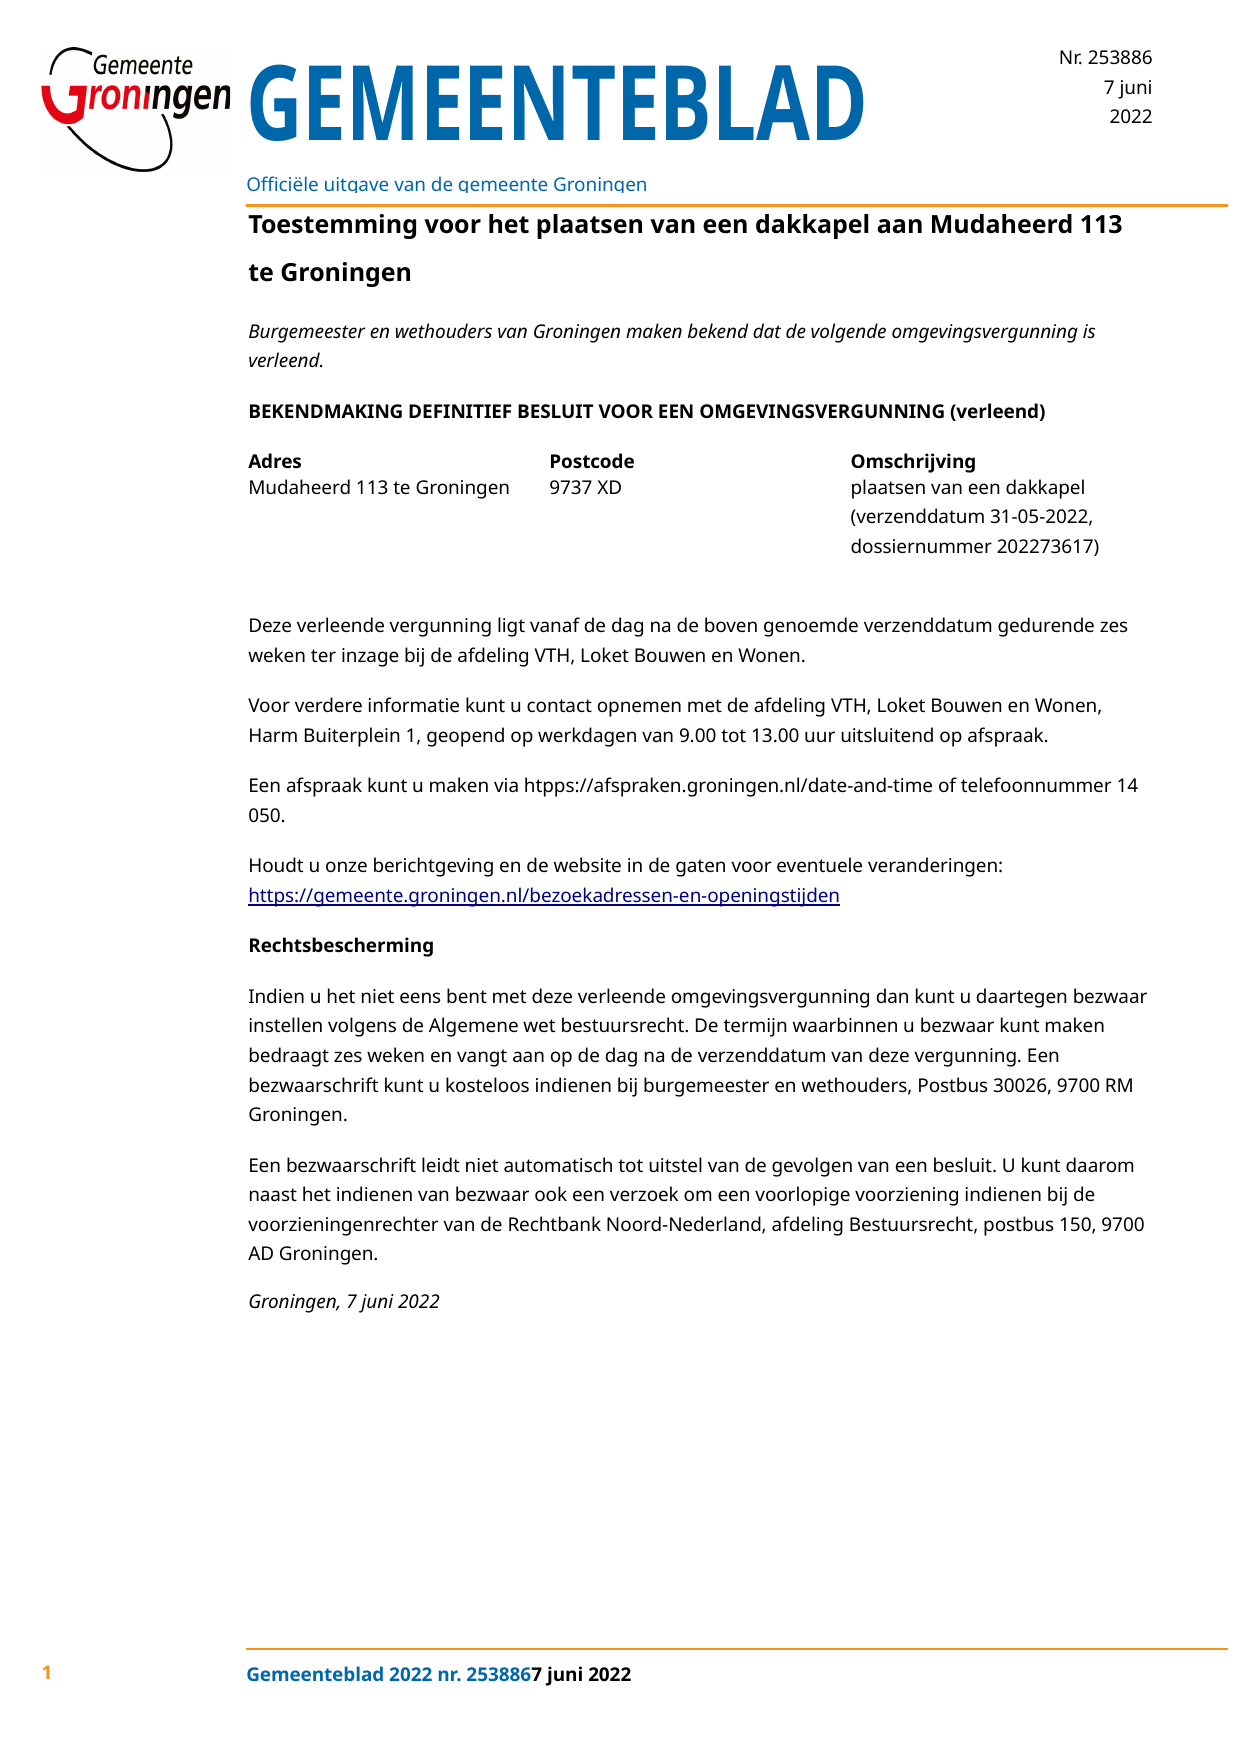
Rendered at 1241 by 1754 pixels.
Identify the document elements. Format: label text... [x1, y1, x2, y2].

text Deze verleende vergunning ligt vanaf de dag na de boven genoemde verzenddatum gedurende zes weken ter inzage bij de afdeling VTH, Loket Bouwen en Wonen. [248, 613, 1152, 668]
text Burgemeester en wethouders van Groningen maken bekend dat de volgende omgevingsvergunning is verleend. [248, 318, 1152, 373]
text Een afspraak kunt u maken via htpps://afspraken.groningen.nl/date-and-time of telefoonnummer 14 050. [248, 773, 1152, 828]
table_header Postcode [549, 449, 850, 474]
text Groningen, 7 juni 2022 [248, 1288, 1152, 1314]
table_header Omschrijving [850, 449, 1152, 474]
text Een bezwaarschrift leidt niet automatisch tot uitstel van de gevolgen van een besluit. U kunt daarom naast het indienen van bezwaar ook een verzoek om een voorlopige voorziening indienen bij de voorzieningenrechter van de Rechtbank Noord-Nederland, afdeling Bestuursrecht, postbus 150, 9700 AD Groningen. [248, 1152, 1152, 1266]
text Indien u het niet eens bent met deze verleende omgevingsvergunning dan kunt u daartegen bezwaar instellen volgens de Algemene wet bestuursrecht. De termijn waarbinnen u bezwaar kunt maken bedraagt zes weken en vangt aan op de dag na de verzenddatum van deze vergunning. Een bezwaarschrift kunt u kosteloos indienen bij burgemeester en wethouders, Postbus 30026, 9700 RM Groningen. [248, 983, 1152, 1127]
picture [41, 47, 231, 172]
text Voor verdere informatie kunt u contact opnemen met de afdeling VTH, Loket Bouwen en Wonen, Harm Buiterplein 1, geopend op werkdagen van 9.00 tot 13.00 uur uitsluitend op afspraak. [248, 693, 1152, 748]
text Rechtsbescherming [248, 933, 1152, 958]
table_header Adres [248, 449, 549, 474]
text BEKENDMAKING DEFINITIEF BESLUIT VOOR EEN OMGEVINGSVERGUNNING (verleend) [248, 398, 1152, 424]
text Houdt u onze berichtgeving en de website in de gaten voor eventuele veranderingen: https://gemeente.groningen.nl/bezoekadressen-en-openingstijden [248, 853, 1152, 908]
table_cell plaatsen van een dakkapel (verzenddatum 31-05-2022, dossiernummer 202273617) [850, 474, 1152, 559]
table_cell 9737 XD [549, 474, 850, 559]
text Toestemming voor het plaatsen van een dakkapel aan Mudaheerd 113 te Groningen [248, 207, 1152, 288]
table_cell Mudaheerd 113 te Groningen [248, 474, 549, 559]
